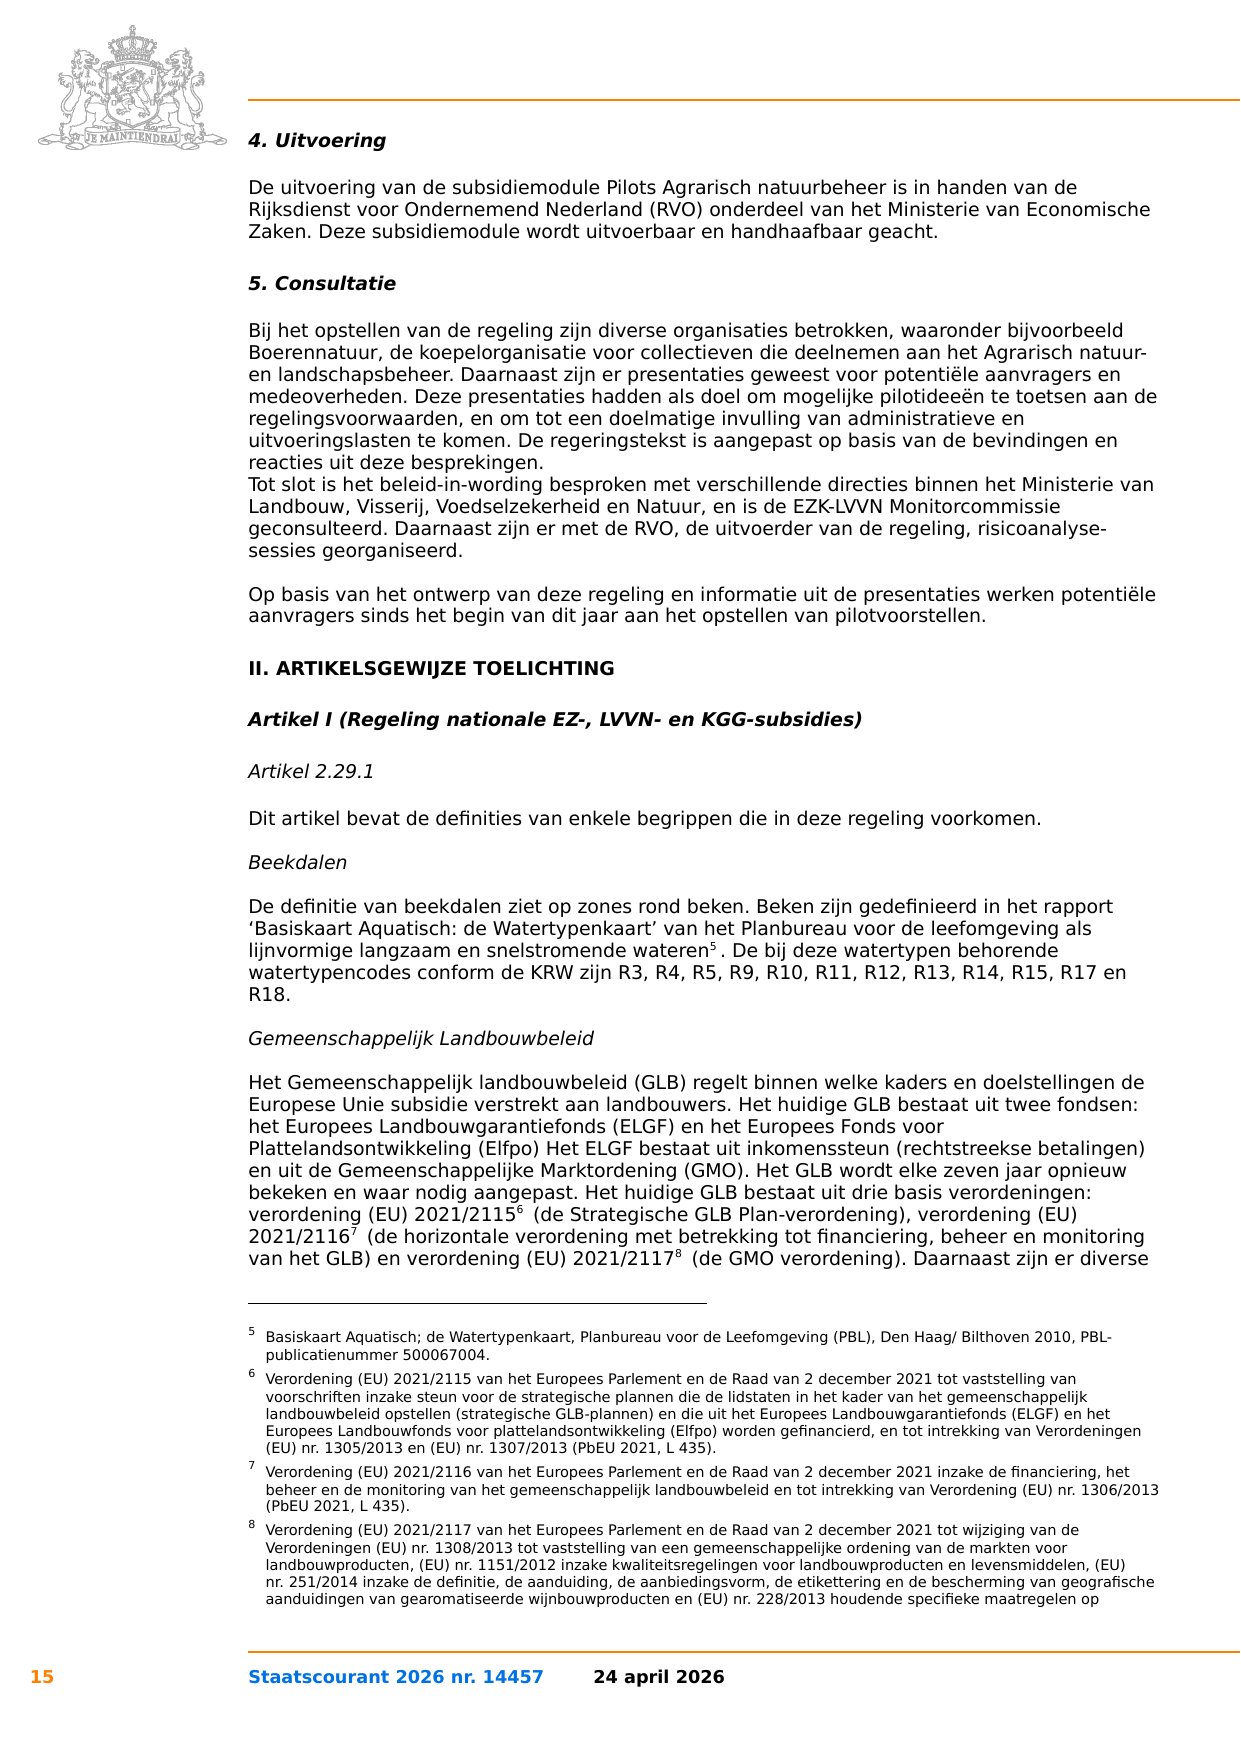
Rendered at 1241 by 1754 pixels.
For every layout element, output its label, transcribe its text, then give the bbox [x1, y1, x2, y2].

text Het Gemeenschappelijk landbouwbeleid (GLB) regelt binnen welke kaders en doelstellingen de Europese Unie subsidie verstrekt aan landbouwers. Het huidige GLB bestaat uit twee fondsen: het Europees Landbouwgarantiefonds (ELGF) en het Europees Fonds voor Plattelandsontwikkeling (Elfpo) Het ELGF bestaat uit inkomenssteun (rechtstreekse betalingen) en uit de Gemeenschappelijke Marktordening (GMO). Het GLB wordt elke zeven jaar opnieuw bekeken en waar nodig aangepast. Het huidige GLB bestaat uit drie basis verordeningen: verordening (EU) 2021/2115 (de Strategische GLB Plan-verordening), verordening (EU) 2021/2116 (de horizontale verordening met betrekking tot financiering, beheer en monitoring van het GLB) en verordening (EU) 2021/2117 (de GMO verordening). Daarnaast zijn er diverse [248, 1072, 1163, 1269]
text De uitvoering van de subsidiemodule Pilots Agrarisch natuurbeheer is in handen van de Rijksdienst voor Ondernemend Nederland (RVO) onderdeel van het Ministerie van Economische Zaken. Deze subsidiemodule wordt uitvoerbaar en handhaafbaar geacht. [248, 177, 1163, 243]
subtitle Beekdalen [248, 852, 1163, 874]
text Verordening (EU) 2021/2115 van het Europees Parlement en de Raad van 2 december 2021 tot vaststelling van voorschriften inzake steun voor de strategische plannen die de lidstaten in het kader van het gemeenschappelijk landbouwbeleid opstellen (strategische GLB-plannen) en die uit het Europees Landbouwgarantiefonds (ELGF) en het Europees Landbouwfonds voor plattelandsontwikkeling (Elfpo) worden gefinancierd, en tot intrekking van Verordeningen (EU) nr. 1305/2013 en (EU) nr. 1307/2013 (PbEU 2021, L 435). [248, 1367, 1163, 1457]
text Tot slot is het beleid-in-wording besproken met verschillende directies binnen het Ministerie van Landbouw, Visserij, Voedselzekerheid en Natuur, en is de EZK-LVVN Monitorcommissie geconsulteerd. Daarnaast zijn er met de RVO, de uitvoerder van de regeling, risicoanalyse-sessies georganiseerd. [248, 474, 1163, 562]
picture [38, 25, 227, 150]
subtitle 5. Consultatie [248, 273, 1163, 295]
subtitle Artikel I (Regeling nationale EZ-, LVVN- en KGG-subsidies) [248, 709, 1163, 731]
subtitle Artikel 2.29.1 [248, 761, 1163, 783]
text Verordening (EU) 2021/2116 van het Europees Parlement en de Raad van 2 december 2021 inzake de financiering, het beheer en de monitoring van het gemeenschappelijk landbouwbeleid en tot intrekking van Verordening (EU) nr. 1306/2013 (PbEU 2021, L 435). [248, 1459, 1163, 1515]
subtitle II. ARTIKELSGEWIJZE TOELICHTING [248, 657, 1163, 679]
text Bij het opstellen van de regeling zijn diverse organisaties betrokken, waaronder bijvoorbeeld Boerennatuur, de koepelorganisatie voor collectieven die deelnemen aan het Agrarisch natuur- en landschapsbeheer. Daarnaast zijn er presentaties geweest voor potentiële aanvragers en medeoverheden. Deze presentaties hadden als doel om mogelijke pilotideeën te toetsen aan de regelingsvoorwaarden, en om tot een doelmatige invulling van administratieve en uitvoeringslasten te komen. De regeringstekst is aangepast op basis van de bevindingen en reacties uit deze besprekingen. [248, 320, 1163, 474]
subtitle 4. Uitvoering [248, 130, 1163, 152]
text De definitie van beekdalen ziet op zones rond beken. Beken zijn gedefinieerd in het rapport ‘Basiskaart Aquatisch: de Watertypenkaart’ van het Planbureau voor de leefomgeving als lijnvormige langzaam en snelstromende wateren. De bij deze watertypen behorende watertypencodes conform de KRW zijn R3, R4, R5, R9, R10, R11, R12, R13, R14, R15, R17 en R18. [248, 896, 1163, 1006]
text Verordening (EU) 2021/2117 van het Europees Parlement en de Raad van 2 december 2021 tot wijziging van de Verordeningen (EU) nr. 1308/2013 tot vaststelling van een gemeenschappelijke ordening van de markten voor landbouwproducten, (EU) nr. 1151/2012 inzake kwaliteitsregelingen voor landbouwproducten en levensmiddelen, (EU) nr. 251/2014 inzake de definitie, de aanduiding, de aanbiedingsvorm, de etikettering en de bescherming van geografische aanduidingen van gearomatiseerde wijnbouwproducten en (EU) nr. 228/2013 houdende specifieke maatregelen op [248, 1518, 1163, 1608]
text Dit artikel bevat de definities van enkele begrippen die in deze regeling voorkomen. [248, 808, 1163, 830]
text Basiskaart Aquatisch; de Watertypenkaart, Planbureau voor de Leefomgeving (PBL), Den Haag/ Bilthoven 2010, PBL-publicatienummer 500067004. [248, 1325, 1163, 1364]
text Op basis van het ontwerp van deze regeling en informatie uit de presentaties werken potentiële aanvragers sinds het begin van dit jaar aan het opstellen van pilotvoorstellen. [248, 583, 1163, 627]
subtitle Gemeenschappelijk Landbouwbeleid [248, 1028, 1163, 1050]
